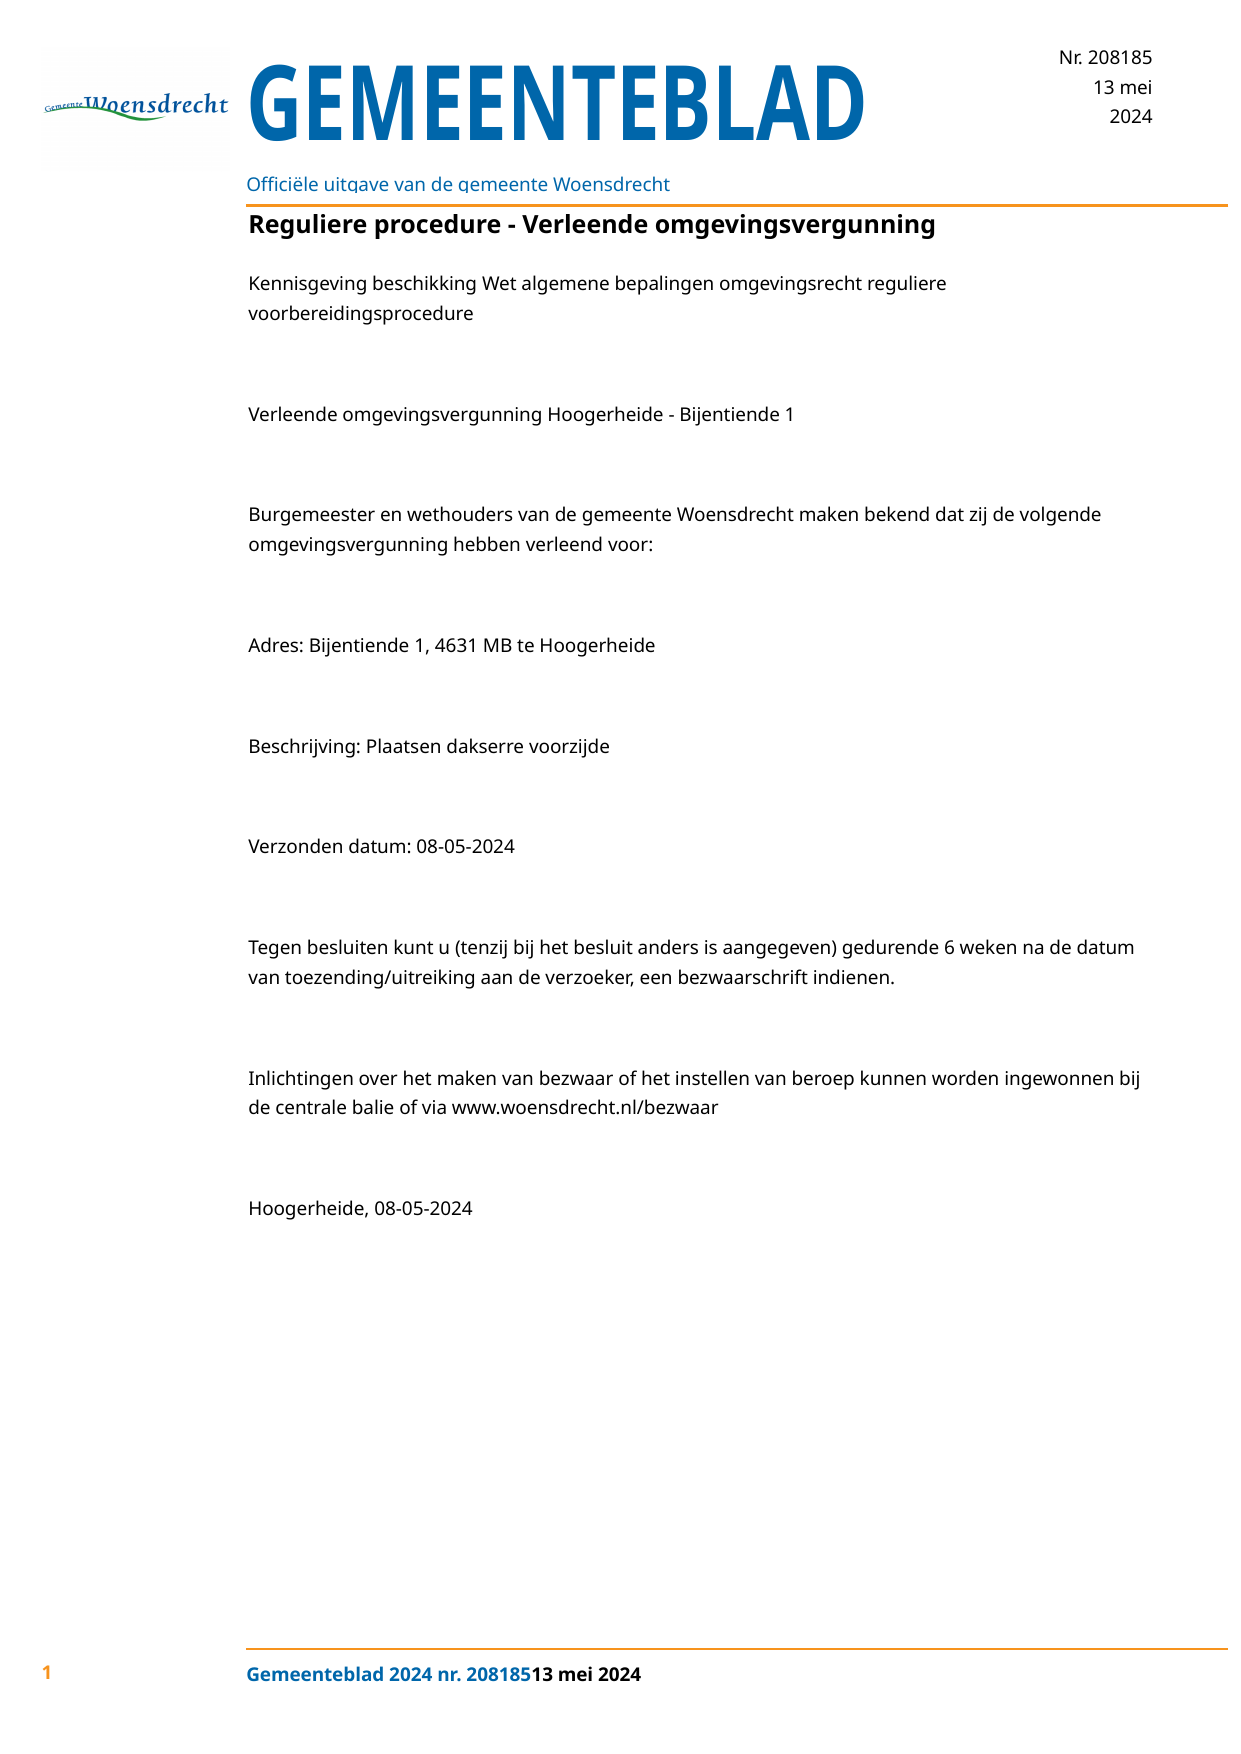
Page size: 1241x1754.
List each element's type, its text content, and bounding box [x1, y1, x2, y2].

text Tegen besluiten kunt u (tenzij bij het besluit anders is aangegeven) gedurende 6 weken na de datum van toezending/uitreiking aan de verzoeker, een bezwaarschrift indienen. [248, 934, 1152, 990]
text Reguliere procedure - Verleende omgevingsvergunning [248, 207, 1152, 241]
text Verzonden datum: 08-05-2024 [248, 834, 1152, 859]
picture [41, 47, 231, 172]
text Inlichtingen over het maken van bezwaar of het instellen van beroep kunnen worden ingewonnen bij de centrale balie of via www.woensdrecht.nl/bezwaar [248, 1065, 1152, 1120]
text Burgemeester en wethouders van de gemeente Woensdrecht maken bekend dat zij de volgende omgevingsvergunning hebben verleend voor: [248, 502, 1152, 557]
text Beschrijving: Plaatsen dakserre voorzijde [248, 733, 1152, 758]
text Adres: Bijentiende 1, 4631 MB te Hoogerheide [248, 632, 1152, 658]
text Kennisgeving beschikking Wet algemene bepalingen omgevingsrecht reguliere voorbereidingsprocedure [248, 270, 1152, 326]
text Hoogerheide, 08-05-2024 [248, 1195, 1152, 1221]
text Verleende omgevingsvergunning Hoogerheide - Bijentiende 1 [248, 401, 1152, 426]
